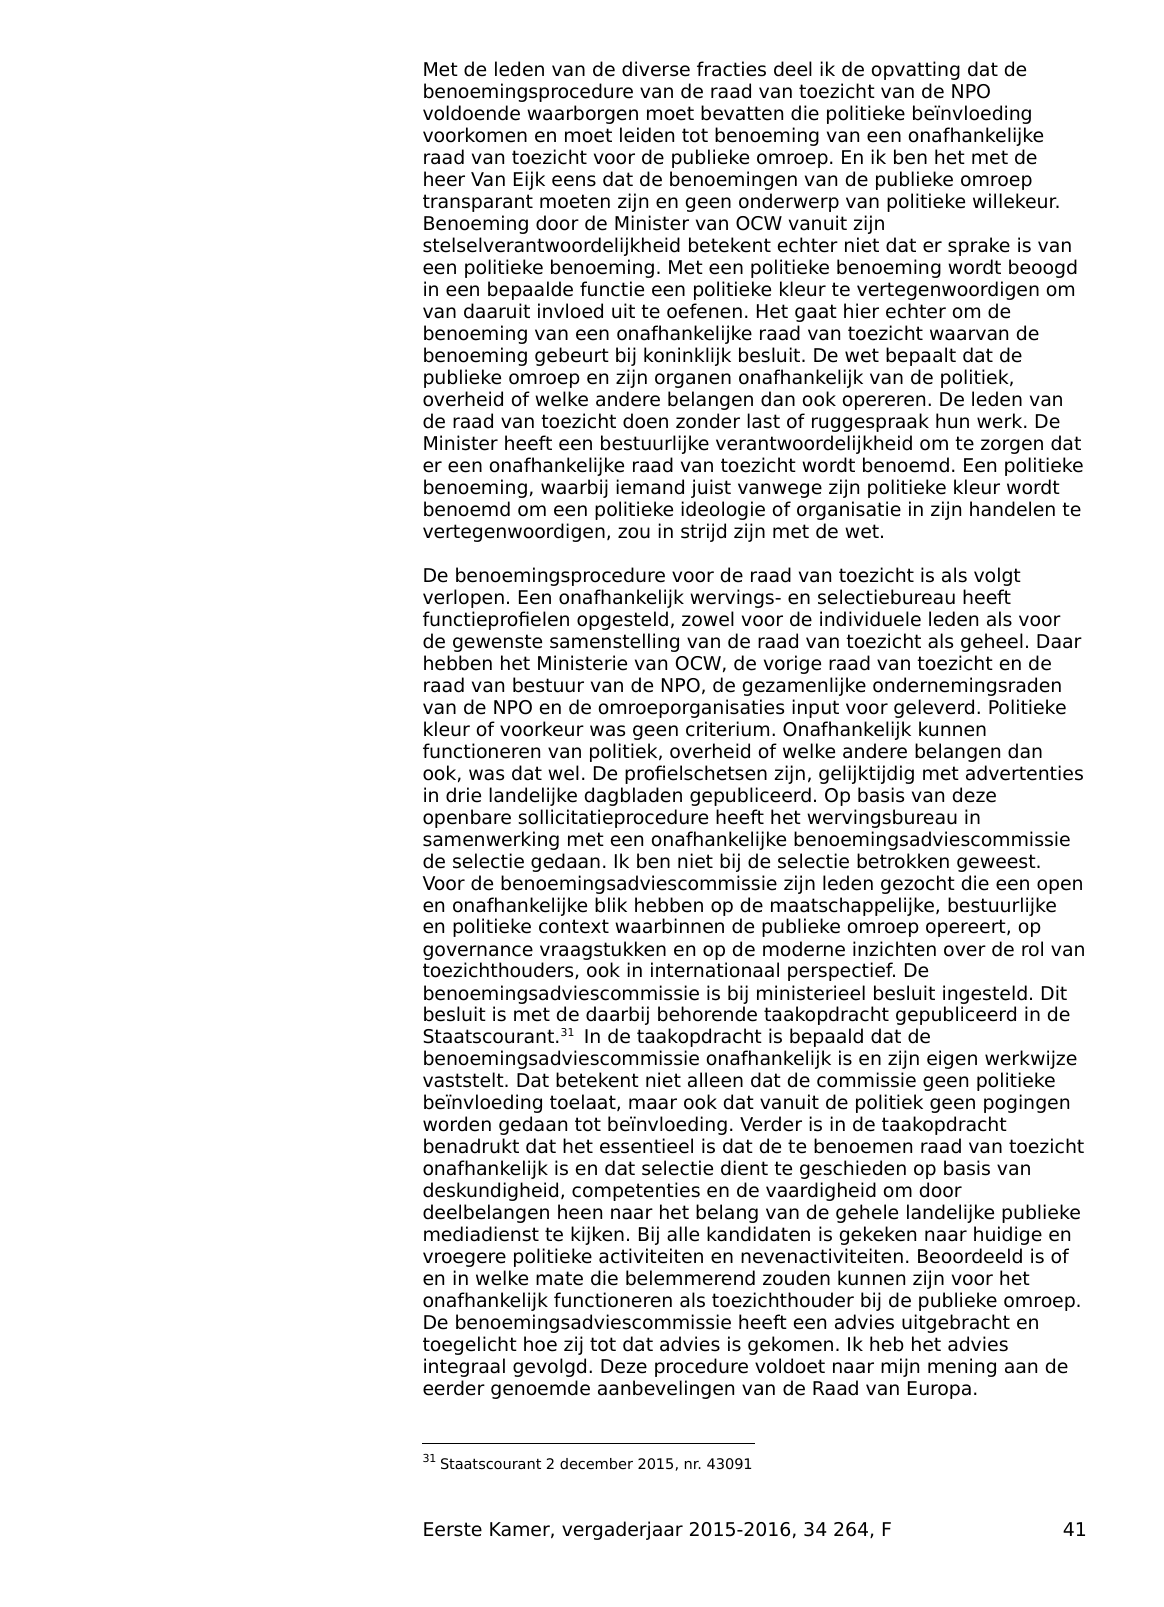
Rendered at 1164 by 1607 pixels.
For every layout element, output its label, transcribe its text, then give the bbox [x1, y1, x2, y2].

text De benoemingsprocedure voor de raad van toezicht is als volgt verlopen. Een onafhankelijk wervings- en selectiebureau heeft functieprofielen opgesteld, zowel voor de individuele leden als voor de gewenste samenstelling van de raad van toezicht als geheel. Daar hebben het Ministerie van OCW, de vorige raad van toezicht en de raad van bestuur van de NPO, de gezamenlijke ondernemingsraden van de NPO en de omroeporganisaties input voor geleverd. Politieke kleur of voorkeur was geen criterium. Onafhankelijk kunnen functioneren van politiek, overheid of welke andere belangen dan ook, was dat wel. De profielschetsen zijn, gelijktijdig met advertenties in drie landelijke dagbladen gepubliceerd. Op basis van deze openbare sollicitatieprocedure heeft het wervingsbureau in samenwerking met een onafhankelijke benoemingsadviescommissie de selectie gedaan. Ik ben niet bij de selectie betrokken geweest. Voor de benoemingsadviescommissie zijn leden gezocht die een open en onafhankelijke blik hebben op de maatschappelijke, bestuurlijke en politieke context waarbinnen de publieke omroep opereert, op governance vraagstukken en op de moderne inzichten over de rol van toezichthouders, ook in internationaal perspectief. De benoemingsadviescommissie is bij ministerieel besluit ingesteld. Dit besluit is met de daarbij behorende taakopdracht gepubliceerd in de Staatscourant. In de taakopdracht is bepaald dat de benoemingsadviescommissie onafhankelijk is en zijn eigen werkwijze vaststelt. Dat betekent niet alleen dat de commissie geen politieke beïnvloeding toelaat, maar ook dat vanuit de politiek geen pogingen worden gedaan tot beïnvloeding. Verder is in de taakopdracht benadrukt dat het essentieel is dat de te benoemen raad van toezicht onafhankelijk is en dat selectie dient te geschieden op basis van deskundigheid, competenties en de vaardigheid om door deelbelangen heen naar het belang van de gehele landelijke publieke mediadienst te kijken. Bij alle kandidaten is gekeken naar huidige en vroegere politieke activiteiten en nevenactiviteiten. Beoordeeld is of en in welke mate die belemmerend zouden kunnen zijn voor het onafhankelijk functioneren als toezichthouder bij de publieke omroep. De benoemingsadviescommissie heeft een advies uitgebracht en toegelicht hoe zij tot dat advies is gekomen. Ik heb het advies integraal gevolgd. Deze procedure voldoet naar mijn mening aan de eerder genoemde aanbevelingen van de Raad van Europa. [422, 565, 1087, 1400]
text Staatscourant 2 december 2015, nr. 43091 [422, 1452, 1087, 1474]
text Met de leden van de diverse fracties deel ik de opvatting dat de benoemingsprocedure van de raad van toezicht van de NPO voldoende waarborgen moet bevatten die politieke beïnvloeding voorkomen en moet leiden tot benoeming van een onafhankelijke raad van toezicht voor de publieke omroep. En ik ben het met de heer Van Eijk eens dat de benoemingen van de publieke omroep transparant moeten zijn en geen onderwerp van politieke willekeur. Benoeming door de Minister van OCW vanuit zijn stelselverantwoordelijkheid betekent echter niet dat er sprake is van een politieke benoeming. Met een politieke benoeming wordt beoogd in een bepaalde functie een politieke kleur te vertegenwoordigen om van daaruit invloed uit te oefenen. Het gaat hier echter om de benoeming van een onafhankelijke raad van toezicht waarvan de benoeming gebeurt bij koninklijk besluit. De wet bepaalt dat de publieke omroep en zijn organen onafhankelijk van de politiek, overheid of welke andere belangen dan ook opereren. De leden van de raad van toezicht doen zonder last of ruggespraak hun werk. De Minister heeft een bestuurlijke verantwoordelijkheid om te zorgen dat er een onafhankelijke raad van toezicht wordt benoemd. Een politieke benoeming, waarbij iemand juist vanwege zijn politieke kleur wordt benoemd om een politieke ideologie of organisatie in zijn handelen te vertegenwoordigen, zou in strijd zijn met de wet. [422, 59, 1087, 543]
